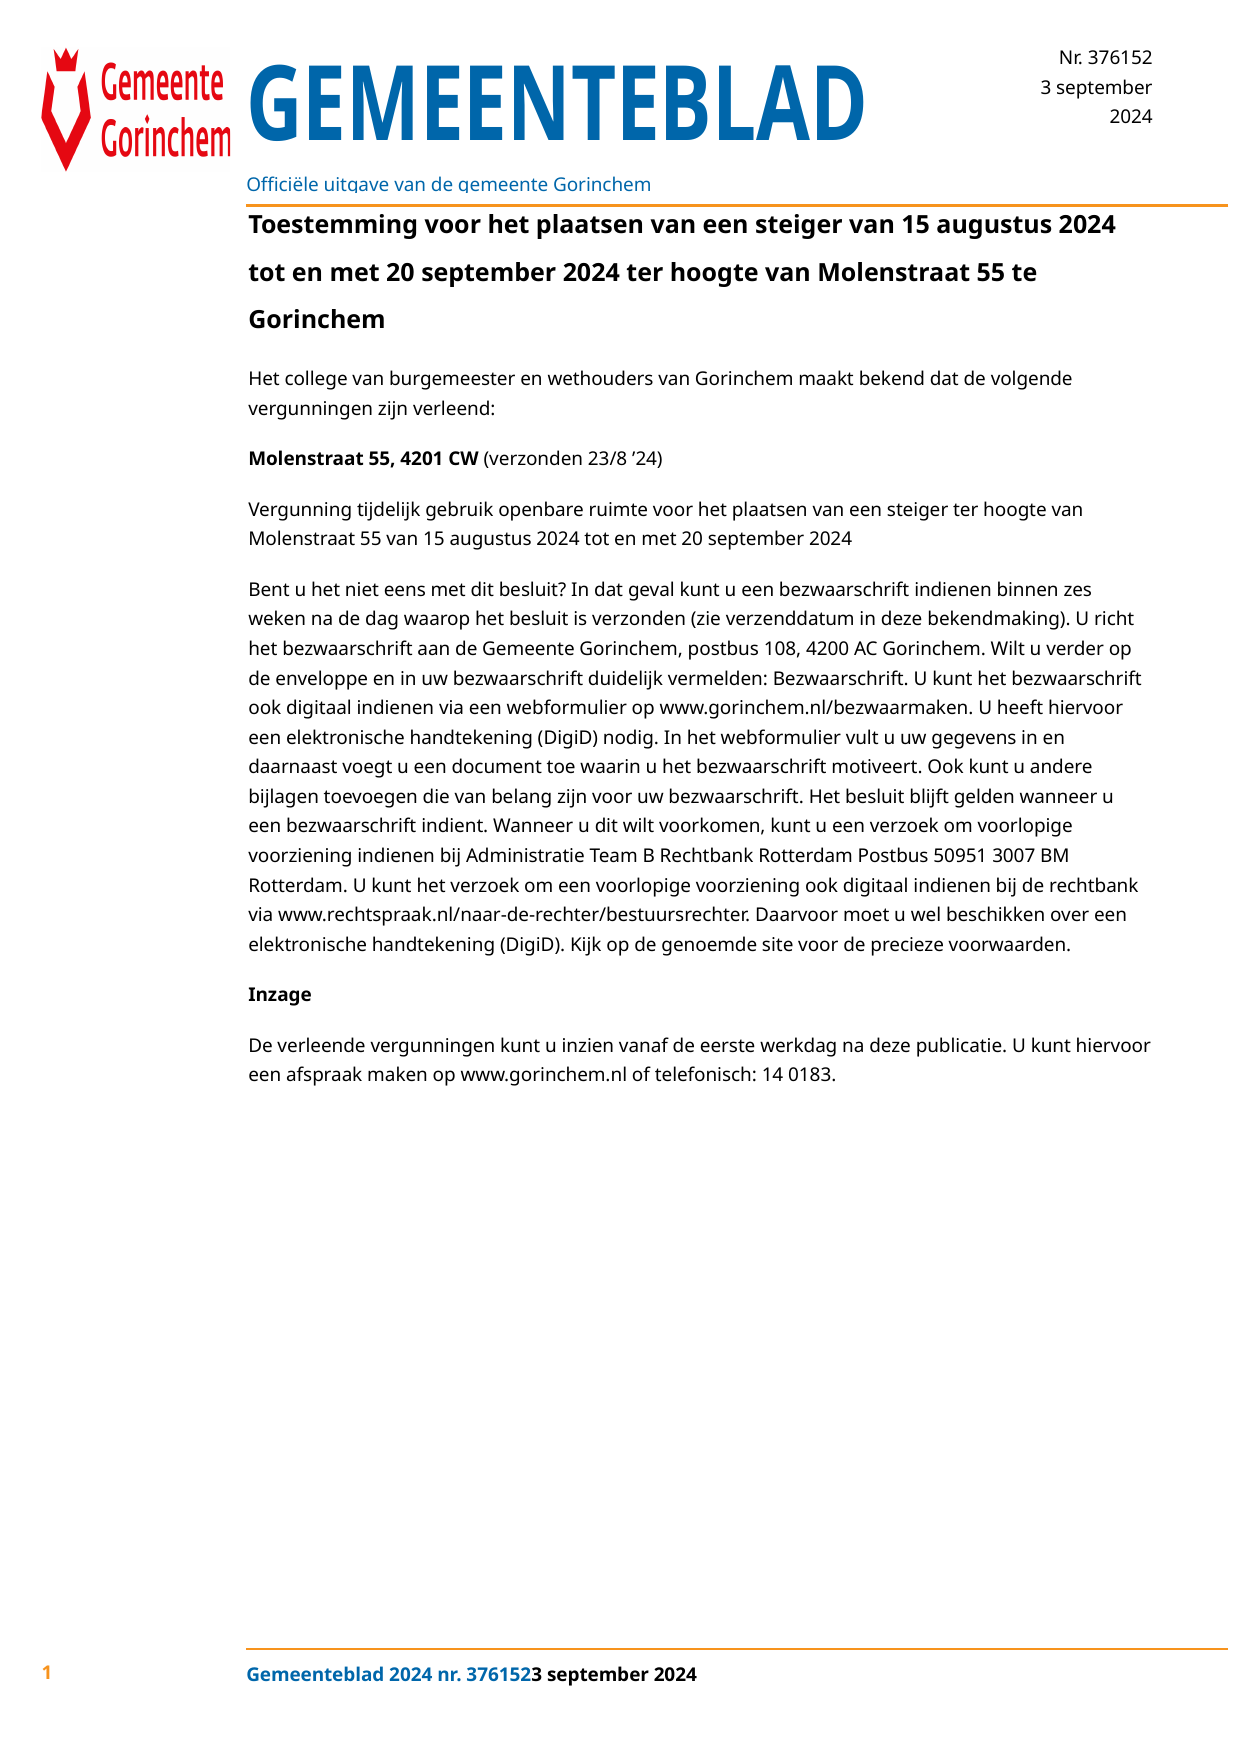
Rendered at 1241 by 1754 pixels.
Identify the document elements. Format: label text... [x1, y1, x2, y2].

picture [41, 47, 231, 172]
text Molenstraat 55, 4201 CW (verzonden 23/8 ’24) [248, 446, 1152, 471]
text De verleende vergunningen kunt u inzien vanaf de eerste werkdag na deze publicatie. U kunt hiervoor een afspraak maken op www.gorinchem.nl of telefonisch: 14 0183. [248, 1032, 1152, 1087]
text Inzage [248, 981, 1152, 1007]
text Bent u het niet eens met dit besluit? In dat geval kunt u een bezwaarschrift indienen binnen zes weken na de dag waarop het besluit is verzonden (zie verzenddatum in deze bekendmaking). U richt het bezwaarschrift aan de Gemeente Gorinchem, postbus 108, 4200 AC Gorinchem. Wilt u verder op de enveloppe en in uw bezwaarschrift duidelijk vermelden: Bezwaarschrift. U kunt het bezwaarschrift ook digitaal indienen via een webformulier op www.gorinchem.nl/bezwaarmaken. U heeft hiervoor een elektronische handtekening (DigiD) nodig. In het webformulier vult u uw gegevens in en daarnaast voegt u een document toe waarin u het bezwaarschrift motiveert. Ook kunt u andere bijlagen toevoegen die van belang zijn voor uw bezwaarschrift. Het besluit blijft gelden wanneer u een bezwaarschrift indient. Wanneer u dit wilt voorkomen, kunt u een verzoek om voorlopige voorziening indienen bij Administratie Team B Rechtbank Rotterdam Postbus 50951 3007 BM Rotterdam. U kunt het verzoek om een voorlopige voorziening ook digitaal indienen bij de rechtbank via www.rechtspraak.nl/naar-de-rechter/bestuursrechter. Daarvoor moet u wel beschikken over een elektronische handtekening (DigiD). Kijk op de genoemde site voor de precieze voorwaarden. [248, 576, 1152, 957]
text Het college van burgemeester en wethouders van Gorinchem maakt bekend dat de volgende vergunningen zijn verleend: [248, 366, 1152, 421]
text Vergunning tijdelijk gebruik openbare ruimte voor het plaatsen van een steiger ter hoogte van Molenstraat 55 van 15 augustus 2024 tot en met 20 september 2024 [248, 496, 1152, 551]
text Toestemming voor het plaatsen van een steiger van 15 augustus 2024 tot en met 20 september 2024 ter hoogte van Molenstraat 55 te Gorinchem [248, 207, 1152, 336]
